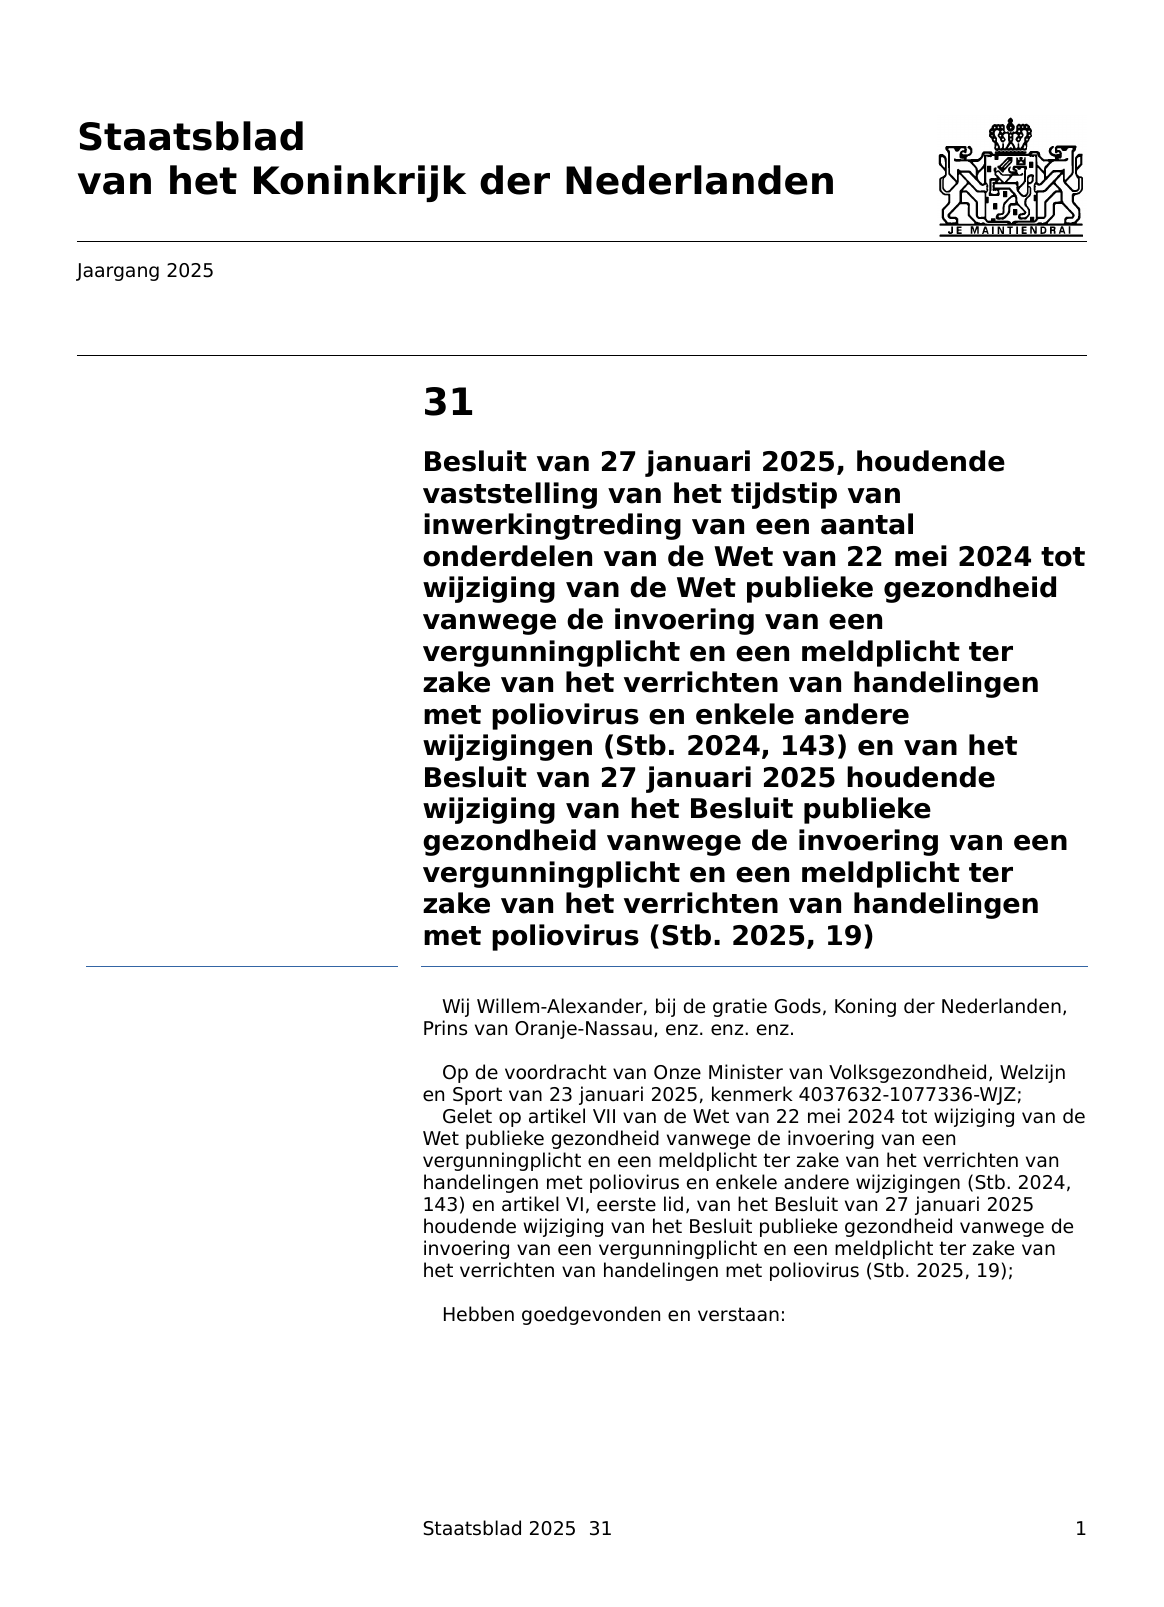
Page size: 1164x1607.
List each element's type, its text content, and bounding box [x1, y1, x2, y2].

text Hebben goedgevonden en verstaan: [422, 1304, 1087, 1326]
text Wij Willem-Alexander, bij de gratie Gods, Koning der Nederlanden, Prins van Oranje-Nassau, enz. enz. enz. [422, 996, 1087, 1040]
text Op de voordracht van Onze Minister van Volksgezondheid, Welzijn en Sport van 23 januari 2025, kenmerk 4037632-1077336-WJZ; [422, 1062, 1087, 1106]
subtitle 31 [422, 381, 1087, 424]
picture [936, 115, 1087, 240]
text Gelet op artikel VII van de Wet van 22 mei 2024 tot wijziging van de Wet publieke gezondheid vanwege de invoering van een vergunningplicht en een meldplicht ter zake van het verrichten van handelingen met poliovirus en enkele andere wijzigingen (Stb. 2024, 143) en artikel VI, eerste lid, van het Besluit van 27 januari 2025 houdende wijziging van het Besluit publieke gezondheid vanwege de invoering van een vergunningplicht en een meldplicht ter zake van het verrichten van handelingen met poliovirus (Stb. 2025, 19); [422, 1106, 1087, 1282]
table_cell Jaargang 2025 [77, 242, 1087, 355]
table_header [886, 100, 1087, 241]
text Besluit van 27 januari 2025, houdende vaststelling van het tijdstip van inwerkingtreding van een aantal onderdelen van de Wet van 22 mei 2024 tot wijziging van de Wet publieke gezondheid vanwege de invoering van een vergunningplicht en een meldplicht ter zake van het verrichten van handelingen met poliovirus en enkele andere wijzigingen (Stb. 2024, 143) en van het Besluit van 27 januari 2025 houdende wijziging van het Besluit publieke gezondheid vanwege de invoering van een vergunningplicht en een meldplicht ter zake van het verrichten van handelingen met poliovirus (Stb. 2025, 19) [422, 447, 1087, 952]
table_header Staatsblad van het Koninkrijk der Nederlanden [77, 100, 886, 241]
